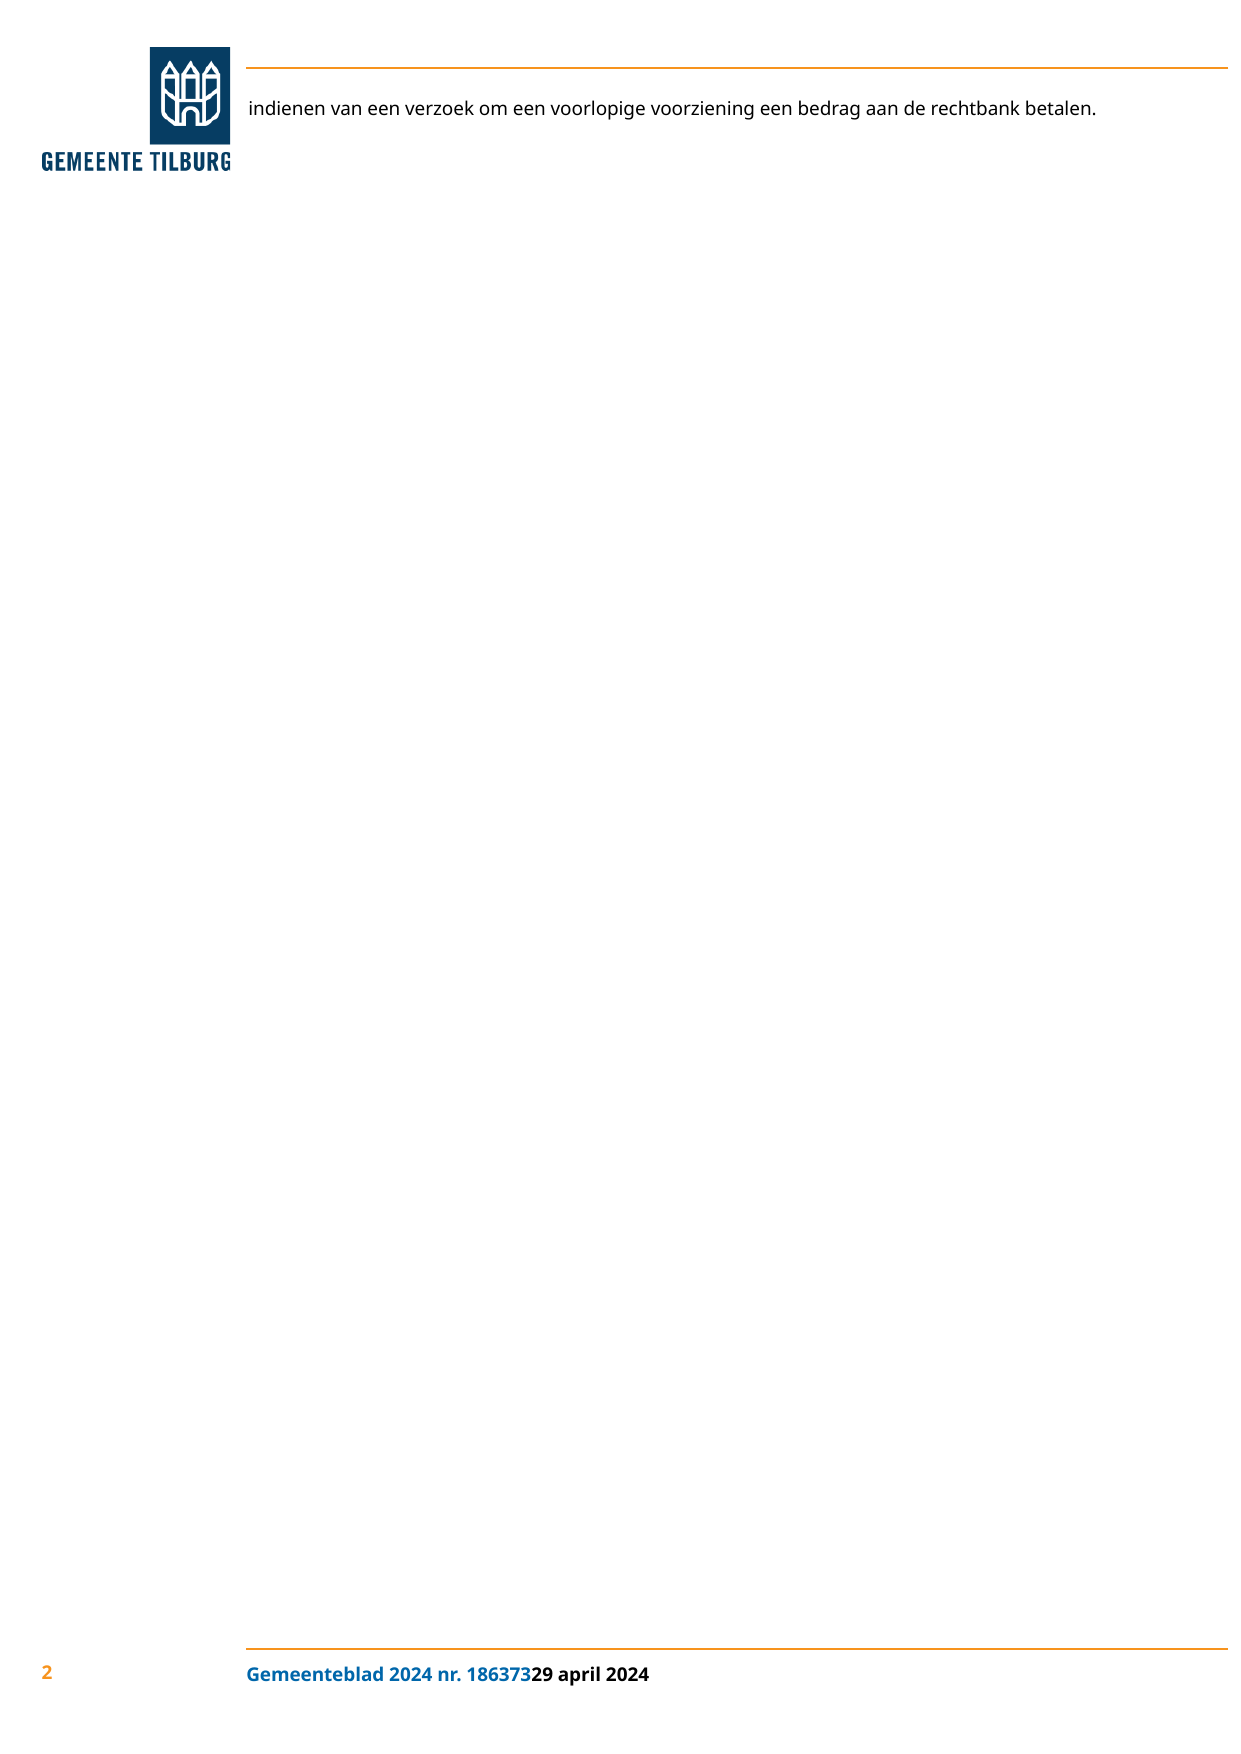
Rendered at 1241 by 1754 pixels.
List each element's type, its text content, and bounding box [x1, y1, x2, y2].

picture [41, 47, 231, 172]
text indienen van een verzoek om een voorlopige voorziening een bedrag aan de rechtbank betalen. [248, 95, 1152, 121]
